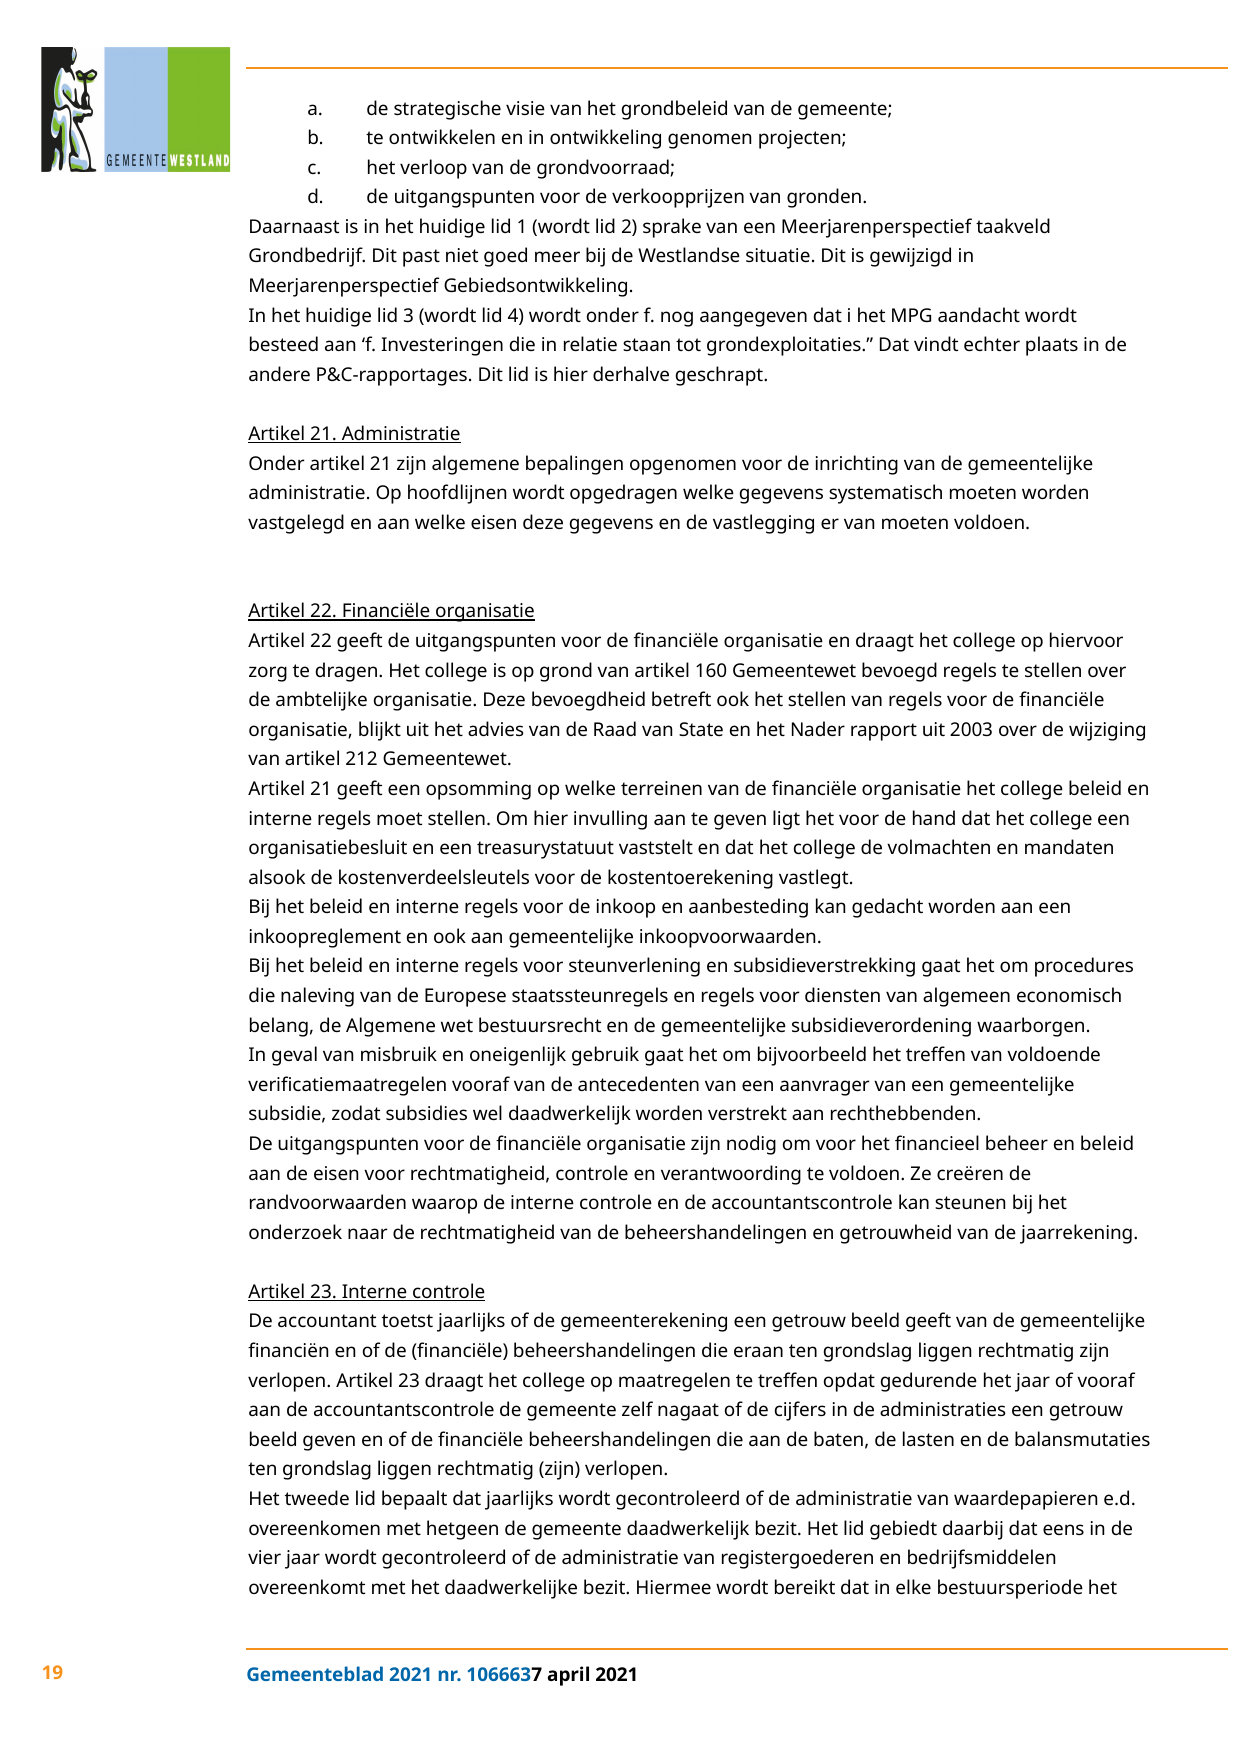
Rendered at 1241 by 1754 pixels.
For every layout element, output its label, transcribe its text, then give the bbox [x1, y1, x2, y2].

text Artikel 21. Administratie [248, 420, 1152, 446]
text Bij het beleid en interne regels voor steunverlening en subsidieverstrekking gaat het om procedures die naleving van de Europese staatssteunregels en regels voor diensten van algemeen economisch belang, de Algemene wet bestuursrecht en de gemeentelijke subsidieverordening waarborgen. [248, 953, 1152, 1038]
text Artikel 22 geeft de uitgangspunten voor de financiële organisatie en draagt het college op hiervoor zorg te dragen. Het college is op grond van artikel 160 Gemeentewet bevoegd regels te stellen over de ambtelijke organisatie. Deze bevoegdheid betreft ook het stellen van regels voor de financiële organisatie, blijkt uit het advies van de Raad van State en het Nader rapport uit 2003 over de wijziging van artikel 212 Gemeentewet. [248, 627, 1152, 771]
text In het huidige lid 3 (wordt lid 4) wordt onder f. nog aangegeven dat i het MPG aandacht wordt besteed aan ‘f. Investeringen die in relatie staan tot grondexploitaties.” Dat vindt echter plaats in de andere P&C-rapportages. Dit lid is hier derhalve geschrapt. [248, 302, 1152, 387]
text Artikel 23. Interne controle [248, 1278, 1152, 1304]
list de strategische visie van het grondbeleid van de gemeente; [307, 95, 1152, 121]
text In geval van misbruik en oneigenlijk gebruik gaat het om bijvoorbeeld het treffen van voldoende verificatiemaatregelen vooraf van de antecedenten van een aanvrager van een gemeentelijke subsidie, zodat subsidies wel daadwerkelijk worden verstrekt aan rechthebbenden. [248, 1041, 1152, 1126]
text Bij het beleid en interne regels voor de inkoop en aanbesteding kan gedacht worden aan een inkoopreglement en ook aan gemeentelijke inkoopvoorwaarden. [248, 893, 1152, 949]
text Artikel 21 geeft een opsomming op welke terreinen van de financiële organisatie het college beleid en interne regels moet stellen. Om hier invulling aan te geven ligt het voor de hand dat het college een organisatiebesluit en een treasurystatuut vaststelt en dat het college de volmachten en mandaten alsook de kostenverdeelsleutels voor de kostentoerekening vastlegt. [248, 775, 1152, 890]
text De uitgangspunten voor de financiële organisatie zijn nodig om voor het financieel beheer en beleid aan de eisen voor rechtmatigheid, controle en verantwoording te voldoen. Ze creëren de randvoorwaarden waarop de interne controle en de accountantscontrole kan steunen bij het onderzoek naar de rechtmatigheid van de beheershandelingen en getrouwheid van de jaarrekening. [248, 1130, 1152, 1245]
text Het tweede lid bepaalt dat jaarlijks wordt gecontroleerd of de administratie van waardepapieren e.d. overeenkomen met hetgeen de gemeente daadwerkelijk bezit. Het lid gebiedt daarbij dat eens in de vier jaar wordt gecontroleerd of de administratie van registergoederen en bedrijfsmiddelen overeenkomt met het daadwerkelijke bezit. Hiermee wordt bereikt dat in elke bestuursperiode het [248, 1485, 1152, 1600]
text Daarnaast is in het huidige lid 1 (wordt lid 2) sprake van een Meerjarenperspectief taakveld Grondbedrijf. Dit past niet goed meer bij de Westlandse situatie. Dit is gewijzigd in Meerjarenperspectief Gebiedsontwikkeling. [248, 213, 1152, 298]
list het verloop van de grondvoorraad; [307, 154, 1152, 180]
list de uitgangspunten voor de verkoopprijzen van gronden. [307, 183, 1152, 209]
list te ontwikkelen en in ontwikkeling genomen projecten; [307, 124, 1152, 150]
picture [41, 47, 231, 172]
text De accountant toetst jaarlijks of de gemeenterekening een getrouw beeld geeft van de gemeentelijke financiën en of de (financiële) beheershandelingen die eraan ten grondslag liggen rechtmatig zijn verlopen. Artikel 23 draagt het college op maatregelen te treffen opdat gedurende het jaar of vooraf aan de accountantscontrole de gemeente zelf nagaat of de cijfers in de administraties een getrouw beeld geven en of de financiële beheershandelingen die aan de baten, de lasten en de balansmutaties ten grondslag liggen rechtmatig (zijn) verlopen. [248, 1308, 1152, 1481]
text Onder artikel 21 zijn algemene bepalingen opgenomen voor de inrichting van de gemeentelijke administratie. Op hoofdlijnen wordt opgedragen welke gegevens systematisch moeten worden vastgelegd en aan welke eisen deze gegevens en de vastlegging er van moeten voldoen. [248, 450, 1152, 535]
text Artikel 22. Financiële organisatie [248, 598, 1152, 623]
